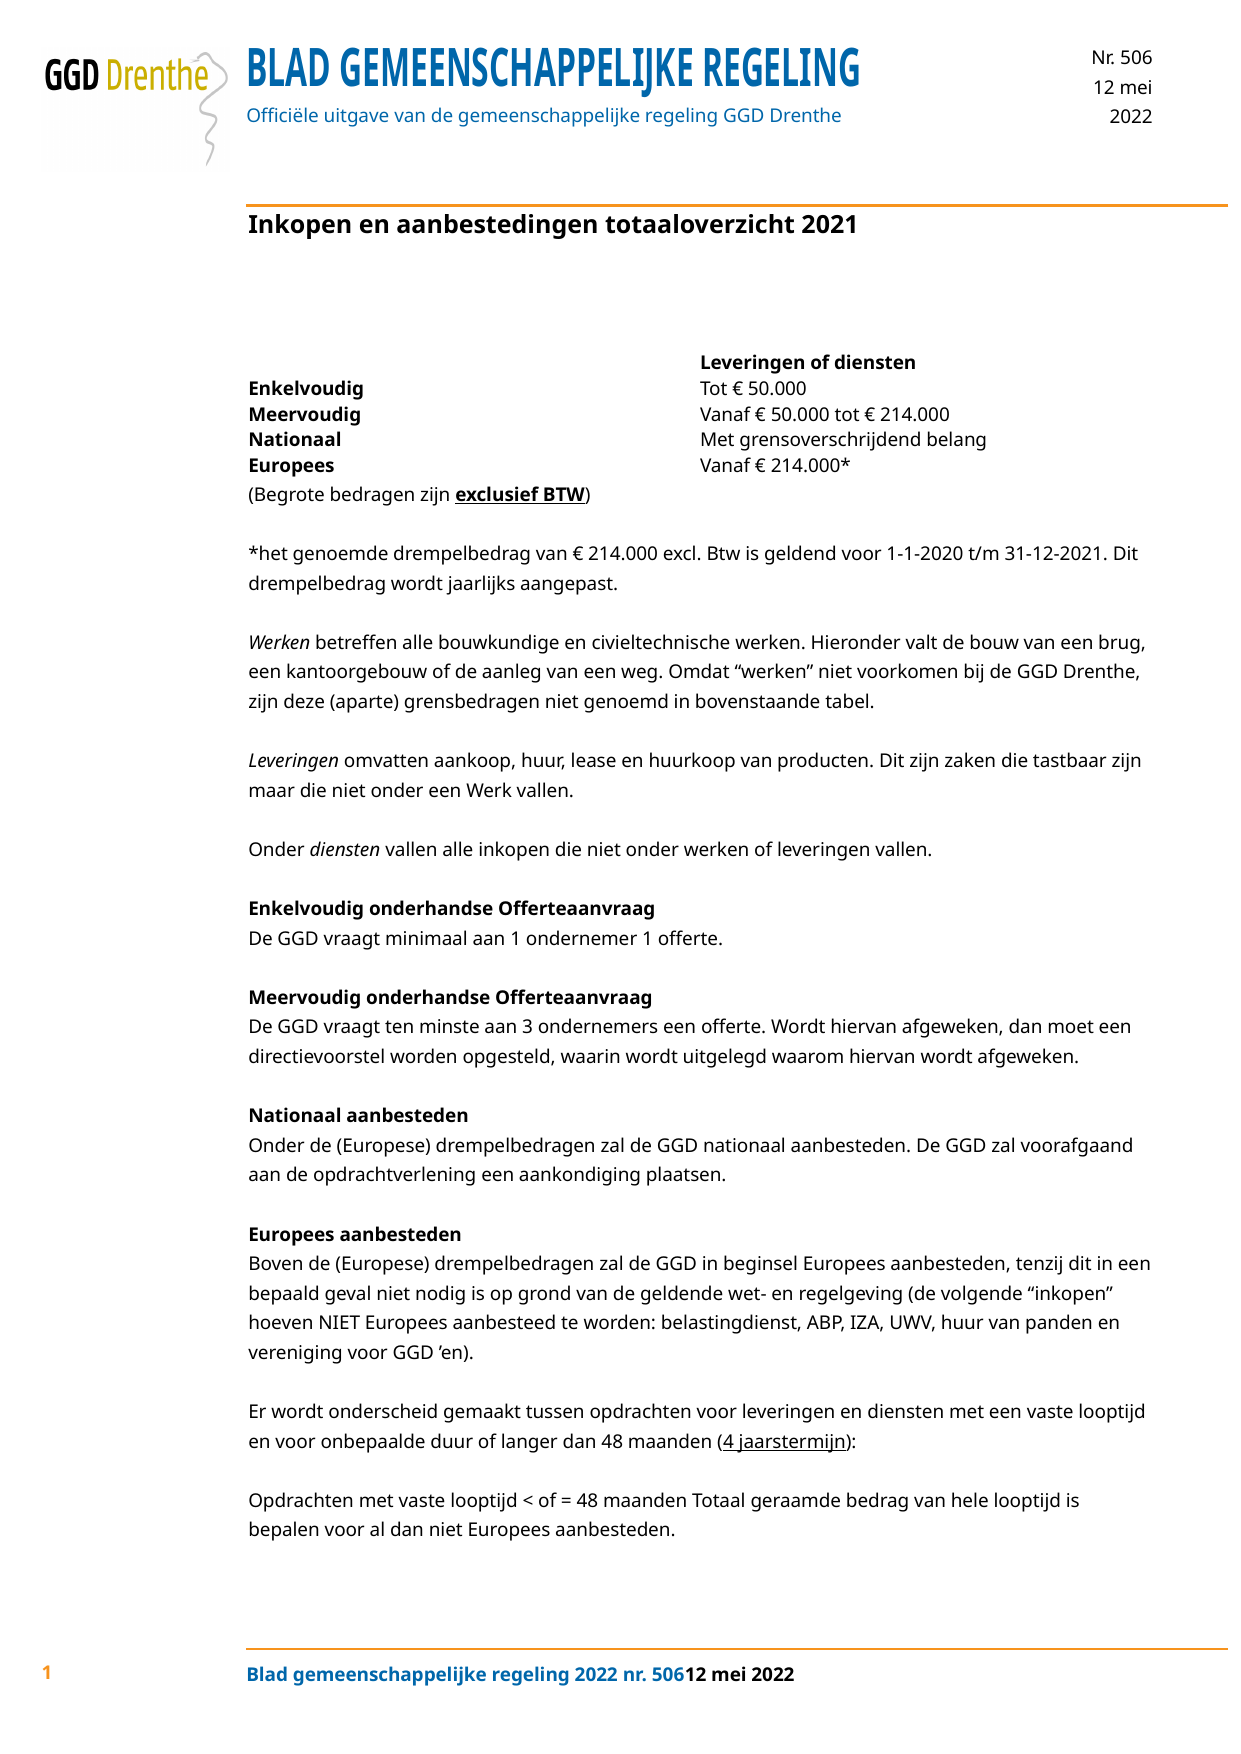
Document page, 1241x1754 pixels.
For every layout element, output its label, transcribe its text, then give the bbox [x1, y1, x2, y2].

table_header Leveringen of diensten [700, 349, 1152, 375]
text Europees aanbesteden [248, 1221, 1152, 1246]
table_cell Met grensoverschrijdend belang [700, 426, 1152, 452]
text De GGD vraagt minimaal aan 1 ondernemer 1 offerte. [248, 925, 1152, 951]
table_cell Vanaf € 214.000* [700, 452, 1152, 478]
picture [41, 47, 231, 172]
table_cell Tot € 50.000 [700, 375, 1152, 401]
text De GGD vraagt ten minste aan 3 ondernemers een offerte. Wordt hiervan afgeweken, dan moet een directievoorstel worden opgesteld, waarin wordt uitgelegd waarom hiervan wordt afgeweken. [248, 1014, 1152, 1069]
text Er wordt onderscheid gemaakt tussen opdrachten voor leveringen en diensten met een vaste looptijd en voor onbepaalde duur of langer dan 48 maanden (4 jaarstermijn): [248, 1398, 1152, 1453]
text Leveringen omvatten aankoop, huur, lease en huurkoop van producten. Dit zijn zaken die tastbaar zijn maar die niet onder een Werk vallen. [248, 747, 1152, 803]
table_cell Enkelvoudig [248, 375, 700, 401]
text Onder de (Europese) drempelbedragen zal de GGD nationaal aanbesteden. De GGD zal voorafgaand aan de opdrachtverlening een aankondiging plaatsen. [248, 1132, 1152, 1187]
table_header [248, 349, 700, 375]
text Nationaal aanbesteden [248, 1102, 1152, 1128]
text (Begrote bedragen zijn exclusief BTW) [248, 481, 1152, 507]
text Inkopen en aanbestedingen totaaloverzicht 2021 [248, 207, 1152, 241]
text Enkelvoudig onderhandse Offerteaanvraag [248, 895, 1152, 921]
text Meervoudig onderhandse Offerteaanvraag [248, 984, 1152, 1010]
table_cell Europees [248, 452, 700, 478]
text *het genoemde drempelbedrag van € 214.000 excl. Btw is geldend voor 1-1-2020 t/m 31-12-2021. Dit drempelbedrag wordt jaarlijks aangepast. [248, 540, 1152, 596]
table_cell Vanaf € 50.000 tot € 214.000 [700, 401, 1152, 426]
table_cell Nationaal [248, 426, 700, 452]
text Werken betreffen alle bouwkundige en civieltechnische werken. Hieronder valt de bouw van een brug, een kantoorgebouw of de aanleg van een weg. Omdat “werken” niet voorkomen bij de GGD Drenthe, zijn deze (aparte) grensbedragen niet genoemd in bovenstaande tabel. [248, 629, 1152, 714]
table_cell Meervoudig [248, 401, 700, 426]
text Boven de (Europese) drempelbedragen zal de GGD in beginsel Europees aanbesteden, tenzij dit in een bepaald geval niet nodig is op grond van de geldende wet- en regelgeving (de volgende “inkopen” hoeven NIET Europees aanbesteed te worden: belastingdienst, ABP, IZA, UWV, huur van panden en vereniging voor GGD ’en). [248, 1250, 1152, 1365]
text Onder diensten vallen alle inkopen die niet onder werken of leveringen vallen. [248, 836, 1152, 862]
text Opdrachten met vaste looptijd < of = 48 maanden Totaal geraamde bedrag van hele looptijd is bepalen voor al dan niet Europees aanbesteden. [248, 1487, 1152, 1542]
